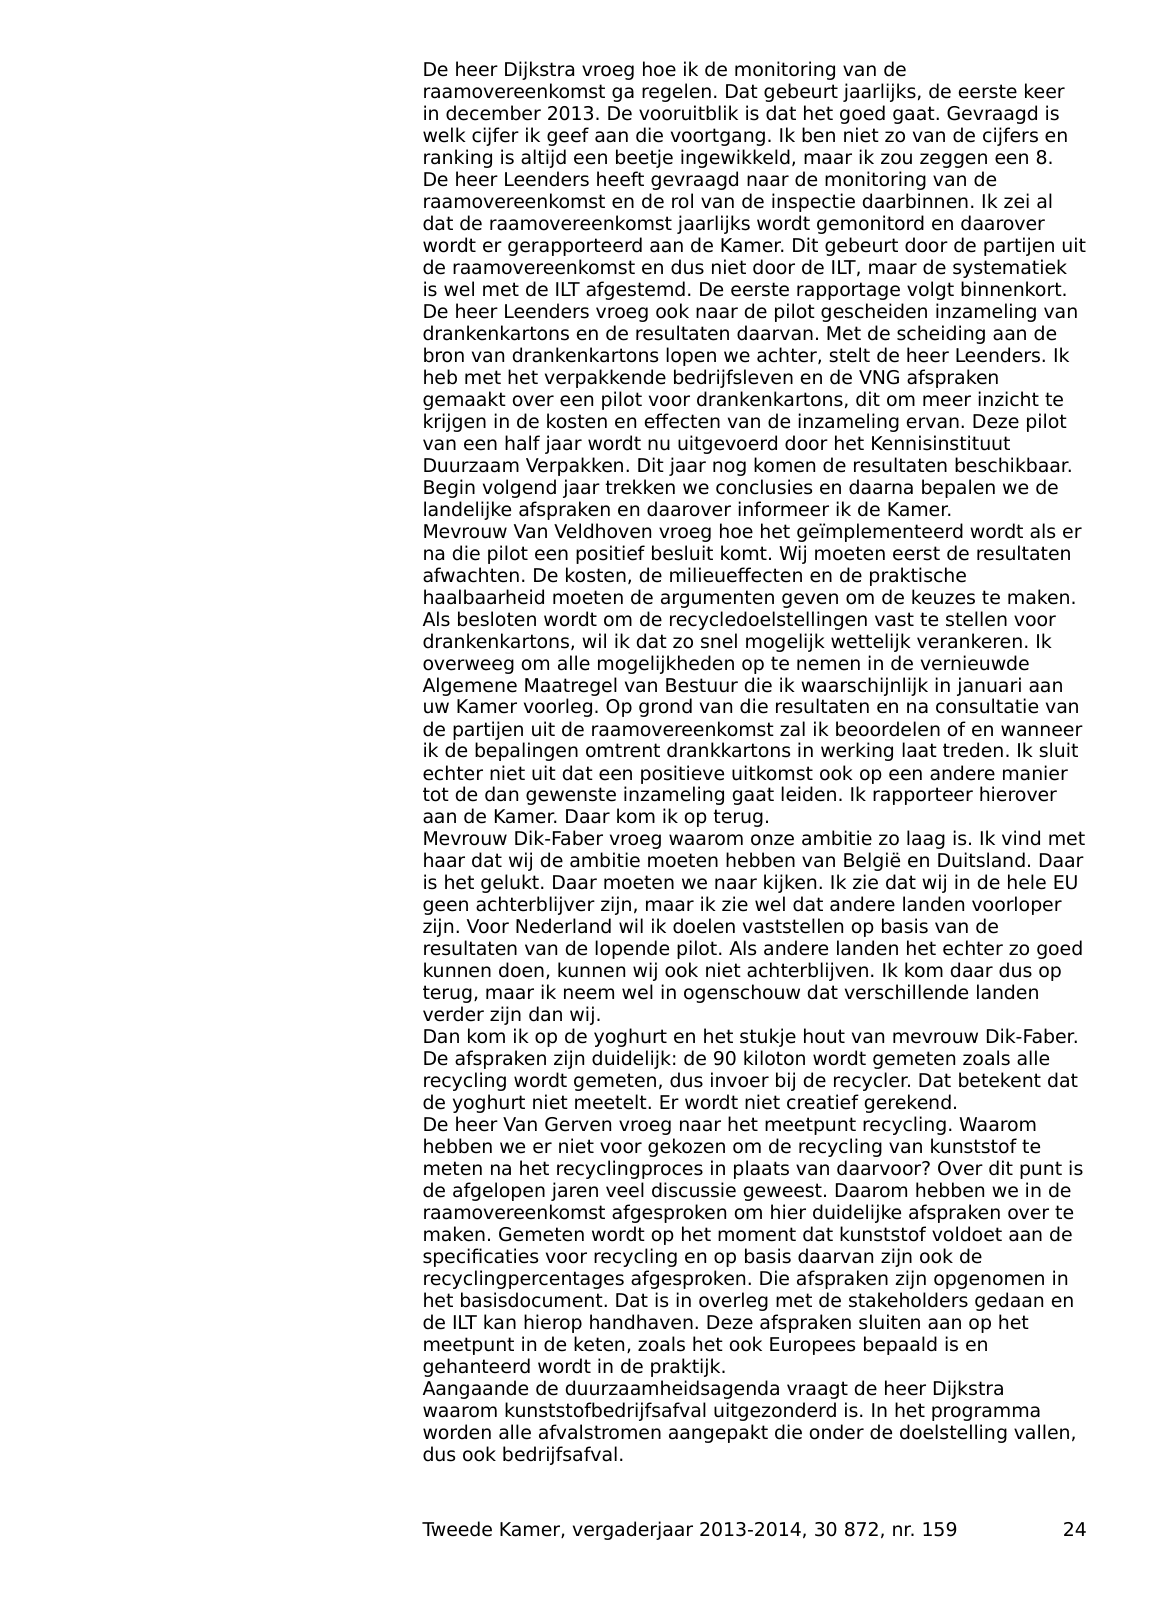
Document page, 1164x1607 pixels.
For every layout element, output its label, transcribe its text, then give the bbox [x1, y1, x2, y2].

text De heer Van Gerven vroeg naar het meetpunt recycling. Waarom hebben we er niet voor gekozen om de recycling van kunststof te meten na het recyclingproces in plaats van daarvoor? Over dit punt is de afgelopen jaren veel discussie geweest. Daarom hebben we in de raamovereenkomst afgesproken om hier duidelijke afspraken over te maken. Gemeten wordt op het moment dat kunststof voldoet aan de specificaties voor recycling en op basis daarvan zijn ook de recyclingpercentages afgesproken. Die afspraken zijn opgenomen in het basisdocument. Dat is in overleg met de stakeholders gedaan en de ILT kan hierop handhaven. Deze afspraken sluiten aan op het meetpunt in de keten, zoals het ook Europees bepaald is en gehanteerd wordt in de praktijk. [422, 1114, 1087, 1378]
text Mevrouw Van Veldhoven vroeg hoe het geïmplementeerd wordt als er na die pilot een positief besluit komt. Wij moeten eerst de resultaten afwachten. De kosten, de milieueffecten en de praktische haalbaarheid moeten de argumenten geven om de keuzes te maken. Als besloten wordt om de recycledoelstellingen vast te stellen voor drankenkartons, wil ik dat zo snel mogelijk wettelijk verankeren. Ik overweeg om alle mogelijkheden op te nemen in de vernieuwde Algemene Maatregel van Bestuur die ik waarschijnlijk in januari aan uw Kamer voorleg. Op grond van die resultaten en na consultatie van de partijen uit de raamovereenkomst zal ik beoordelen of en wanneer ik de bepalingen omtrent drankkartons in werking laat treden. Ik sluit echter niet uit dat een positieve uitkomst ook op een andere manier tot de dan gewenste inzameling gaat leiden. Ik rapporteer hierover aan de Kamer. Daar kom ik op terug. [422, 521, 1087, 828]
text De heer Dijkstra vroeg hoe ik de monitoring van de raamovereenkomst ga regelen. Dat gebeurt jaarlijks, de eerste keer in december 2013. De vooruitblik is dat het goed gaat. Gevraagd is welk cijfer ik geef aan die voortgang. Ik ben niet zo van de cijfers en ranking is altijd een beetje ingewikkeld, maar ik zou zeggen een 8. [422, 59, 1087, 169]
text Mevrouw Dik-Faber vroeg waarom onze ambitie zo laag is. Ik vind met haar dat wij de ambitie moeten hebben van België en Duitsland. Daar is het gelukt. Daar moeten we naar kijken. Ik zie dat wij in de hele EU geen achterblijver zijn, maar ik zie wel dat andere landen voorloper zijn. Voor Nederland wil ik doelen vaststellen op basis van de resultaten van de lopende pilot. Als andere landen het echter zo goed kunnen doen, kunnen wij ook niet achterblijven. Ik kom daar dus op terug, maar ik neem wel in ogenschouw dat verschillende landen verder zijn dan wij. [422, 828, 1087, 1026]
text Dan kom ik op de yoghurt en het stukje hout van mevrouw Dik-Faber. De afspraken zijn duidelijk: de 90 kiloton wordt gemeten zoals alle recycling wordt gemeten, dus invoer bij de recycler. Dat betekent dat de yoghurt niet meetelt. Er wordt niet creatief gerekend. [422, 1026, 1087, 1114]
text De heer Leenders heeft gevraagd naar de monitoring van de raamovereenkomst en de rol van de inspectie daarbinnen. Ik zei al dat de raamovereenkomst jaarlijks wordt gemonitord en daarover wordt er gerapporteerd aan de Kamer. Dit gebeurt door de partijen uit de raamovereenkomst en dus niet door de ILT, maar de systematiek is wel met de ILT afgestemd. De eerste rapportage volgt binnenkort. De heer Leenders vroeg ook naar de pilot gescheiden inzameling van drankenkartons en de resultaten daarvan. Met de scheiding aan de bron van drankenkartons lopen we achter, stelt de heer Leenders. Ik heb met het verpakkende bedrijfsleven en de VNG afspraken gemaakt over een pilot voor drankenkartons, dit om meer inzicht te krijgen in de kosten en effecten van de inzameling ervan. Deze pilot van een half jaar wordt nu uitgevoerd door het Kennisinstituut Duurzaam Verpakken. Dit jaar nog komen de resultaten beschikbaar. Begin volgend jaar trekken we conclusies en daarna bepalen we de landelijke afspraken en daarover informeer ik de Kamer. [422, 169, 1087, 521]
text Aangaande de duurzaamheidsagenda vraagt de heer Dijkstra waarom kunststofbedrijfsafval uitgezonderd is. In het programma worden alle afvalstromen aangepakt die onder de doelstelling vallen, dus ook bedrijfsafval. [422, 1378, 1087, 1466]
